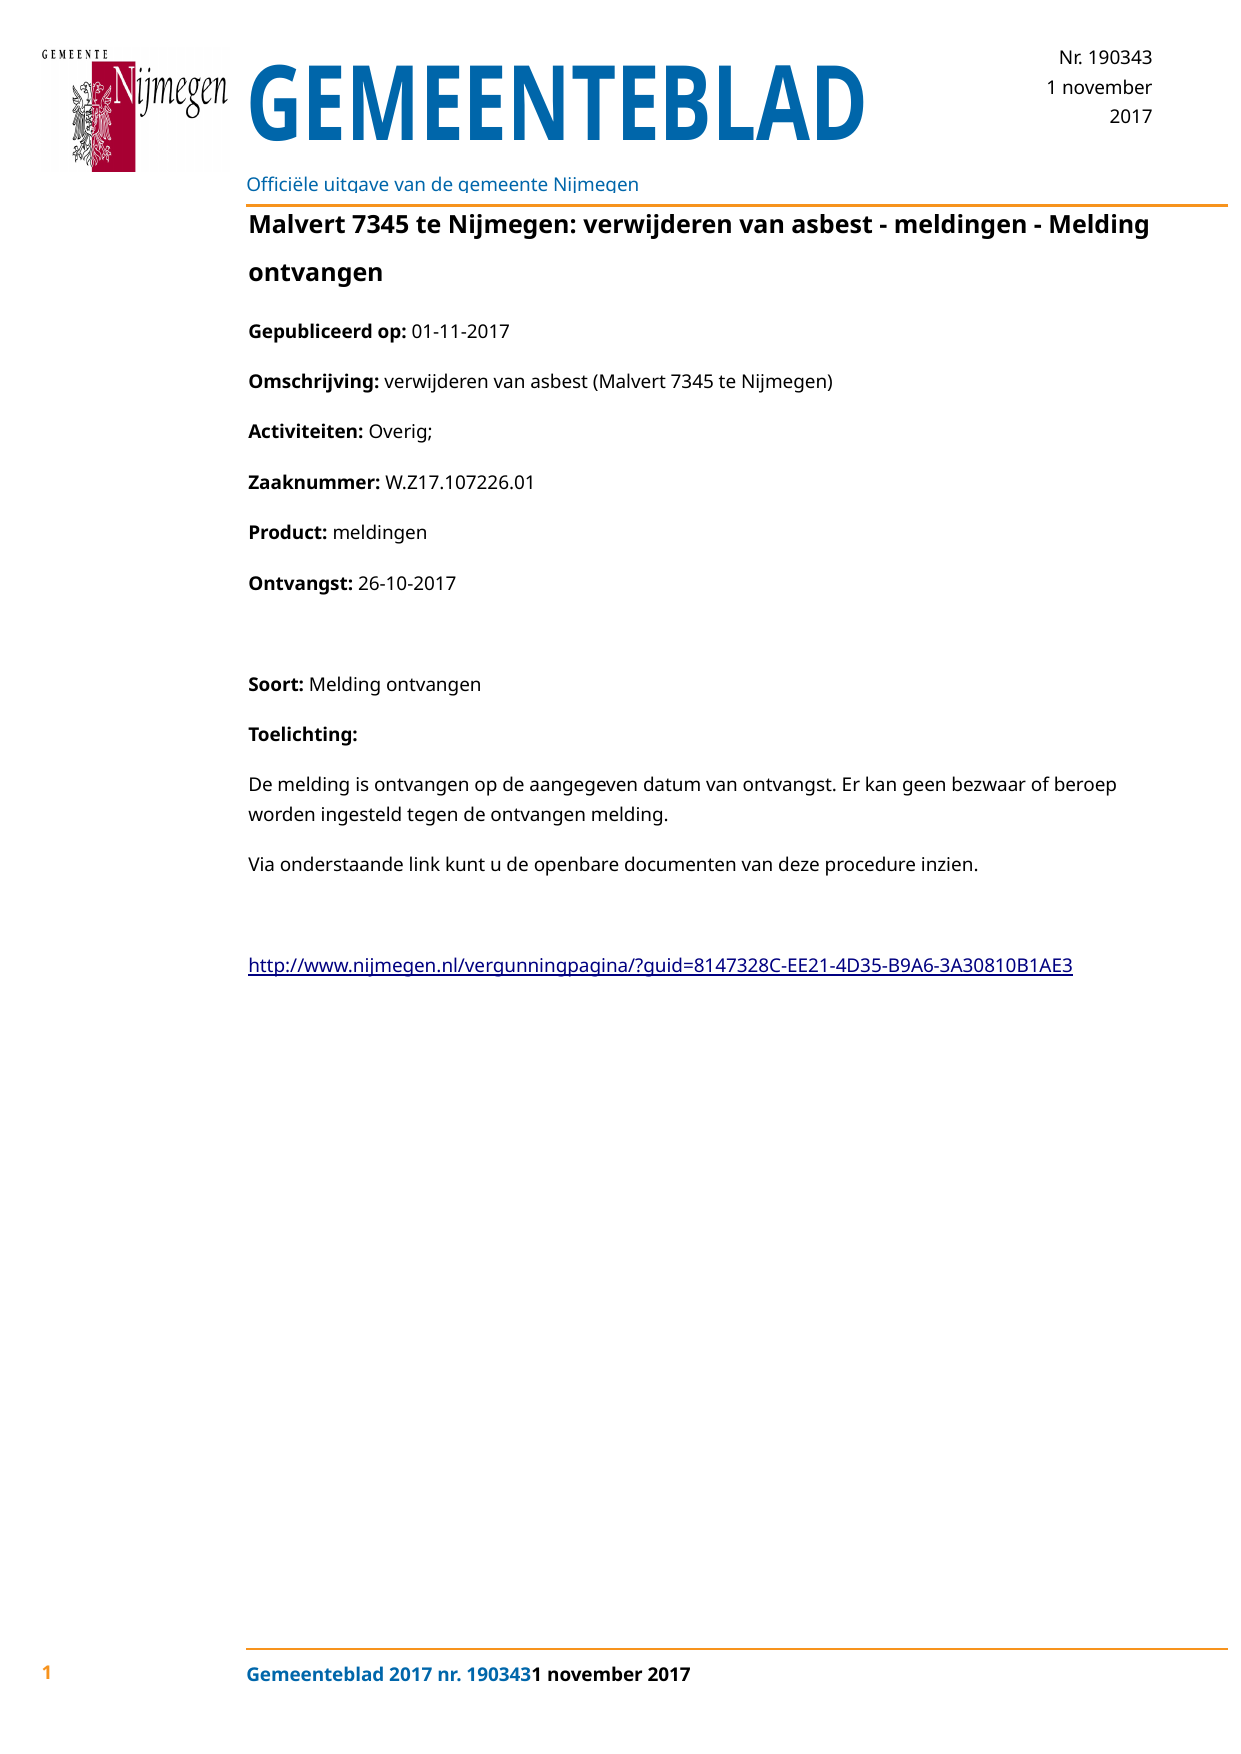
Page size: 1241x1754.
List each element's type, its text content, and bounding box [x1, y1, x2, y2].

text http://www.nijmegen.nl/vergunningpagina/?guid=8147328C-EE21-4D35-B9A6-3A30810B1AE3 [248, 952, 1152, 978]
text Ontvangst: 26-10-2017 [248, 570, 1152, 596]
text Omschrijving: verwijderen van asbest (Malvert 7345 te Nijmegen) [248, 368, 1152, 394]
text De melding is ontvangen op de aangegeven datum van ontvangst. Er kan geen bezwaar of beroep worden ingesteld tegen de ontvangen melding. [248, 772, 1152, 827]
text Soort: Melding ontvangen [248, 671, 1152, 697]
text Gepubliceerd op: 01-11-2017 [248, 318, 1152, 344]
text Via onderstaande link kunt u de openbare documenten van deze procedure inzien. [248, 852, 1152, 877]
text Activiteiten: Overig; [248, 419, 1152, 444]
text Product: meldingen [248, 519, 1152, 545]
text Malvert 7345 te Nijmegen: verwijderen van asbest - meldingen - Melding ontvangen [248, 207, 1152, 288]
text Zaaknummer: W.Z17.107226.01 [248, 469, 1152, 495]
picture [41, 47, 231, 172]
text Toelichting: [248, 721, 1152, 747]
